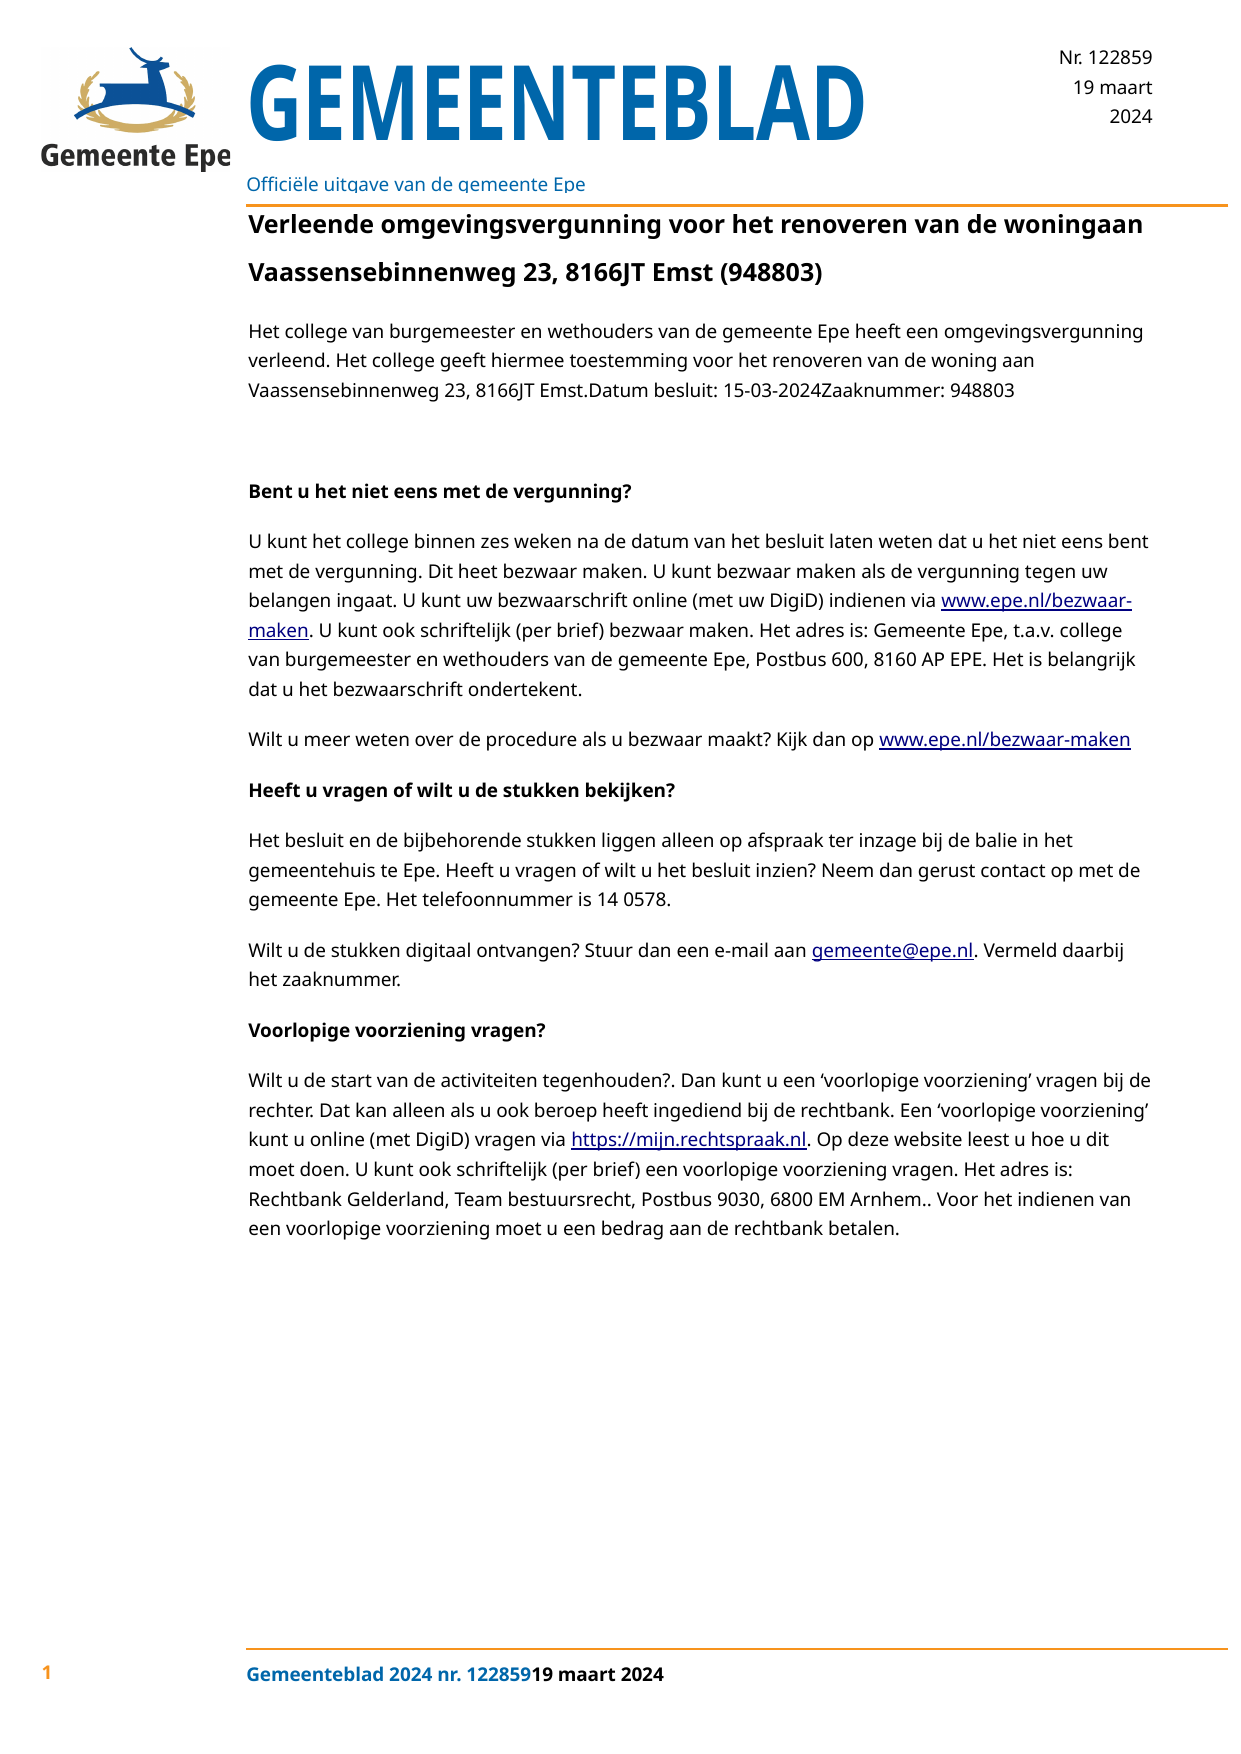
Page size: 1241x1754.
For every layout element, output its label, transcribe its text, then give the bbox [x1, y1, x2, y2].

text Wilt u meer weten over de procedure als u bezwaar maakt? Kijk dan op www.epe.nl/bezwaar-maken [248, 727, 1152, 752]
text Het besluit en de bijbehorende stukken liggen alleen op afspraak ter inzage bij de balie in het gemeentehuis te Epe. Heeft u vragen of wilt u het besluit inzien? Neem dan gerust contact op met de gemeente Epe. Het telefoonnummer is 14 0578. [248, 827, 1152, 912]
text Wilt u de stukken digitaal ontvangen? Stuur dan een e-mail aan gemeente@epe.nl. Vermeld daarbij het zaaknummer. [248, 937, 1152, 992]
text Het college van burgemeester en wethouders van de gemeente Epe heeft een omgevingsvergunning verleend. Het college geeft hiermee toestemming voor het renoveren van de woning aan Vaassensebinnenweg 23, 8166JT Emst.Datum besluit: 15-03-2024Zaaknummer: 948803 [248, 318, 1152, 403]
text Voorlopige voorziening vragen? [248, 1017, 1152, 1043]
text Heeft u vragen of wilt u de stukken bekijken? [248, 777, 1152, 803]
text Wilt u de start van de activiteiten tegenhouden?. Dan kunt u een ‘voorlopige voorziening’ vragen bij de rechter. Dat kan alleen als u ook beroep heeft ingediend bij de rechtbank. Een ‘voorlopige voorziening’ kunt u online (met DigiD) vragen via https://mijn.rechtspraak.nl. Op deze website leest u hoe u dit moet doen. U kunt ook schriftelijk (per brief) een voorlopige voorziening vragen. Het adres is: Rechtbank Gelderland, Team bestuursrecht, Postbus 9030, 6800 EM Arnhem.. Voor het indienen van een voorlopige voorziening moet u een bedrag aan de rechtbank betalen. [248, 1067, 1152, 1241]
picture [41, 47, 231, 172]
text U kunt het college binnen zes weken na de datum van het besluit laten weten dat u het niet eens bent met de vergunning. Dit heet bezwaar maken. U kunt bezwaar maken als de vergunning tegen uw belangen ingaat. U kunt uw bezwaarschrift online (met uw DigiD) indienen via www.epe.nl/bezwaar-maken. U kunt ook schriftelijk (per brief) bezwaar maken. Het adres is: Gemeente Epe, t.a.v. college van burgemeester en wethouders van de gemeente Epe, Postbus 600, 8160 AP EPE. Het is belangrijk dat u het bezwaarschrift ondertekent. [248, 528, 1152, 702]
text Bent u het niet eens met de vergunning? [248, 478, 1152, 504]
text Verleende omgevingsvergunning voor het renoveren van de woningaan Vaassensebinnenweg 23, 8166JT Emst (948803) [248, 207, 1152, 288]
